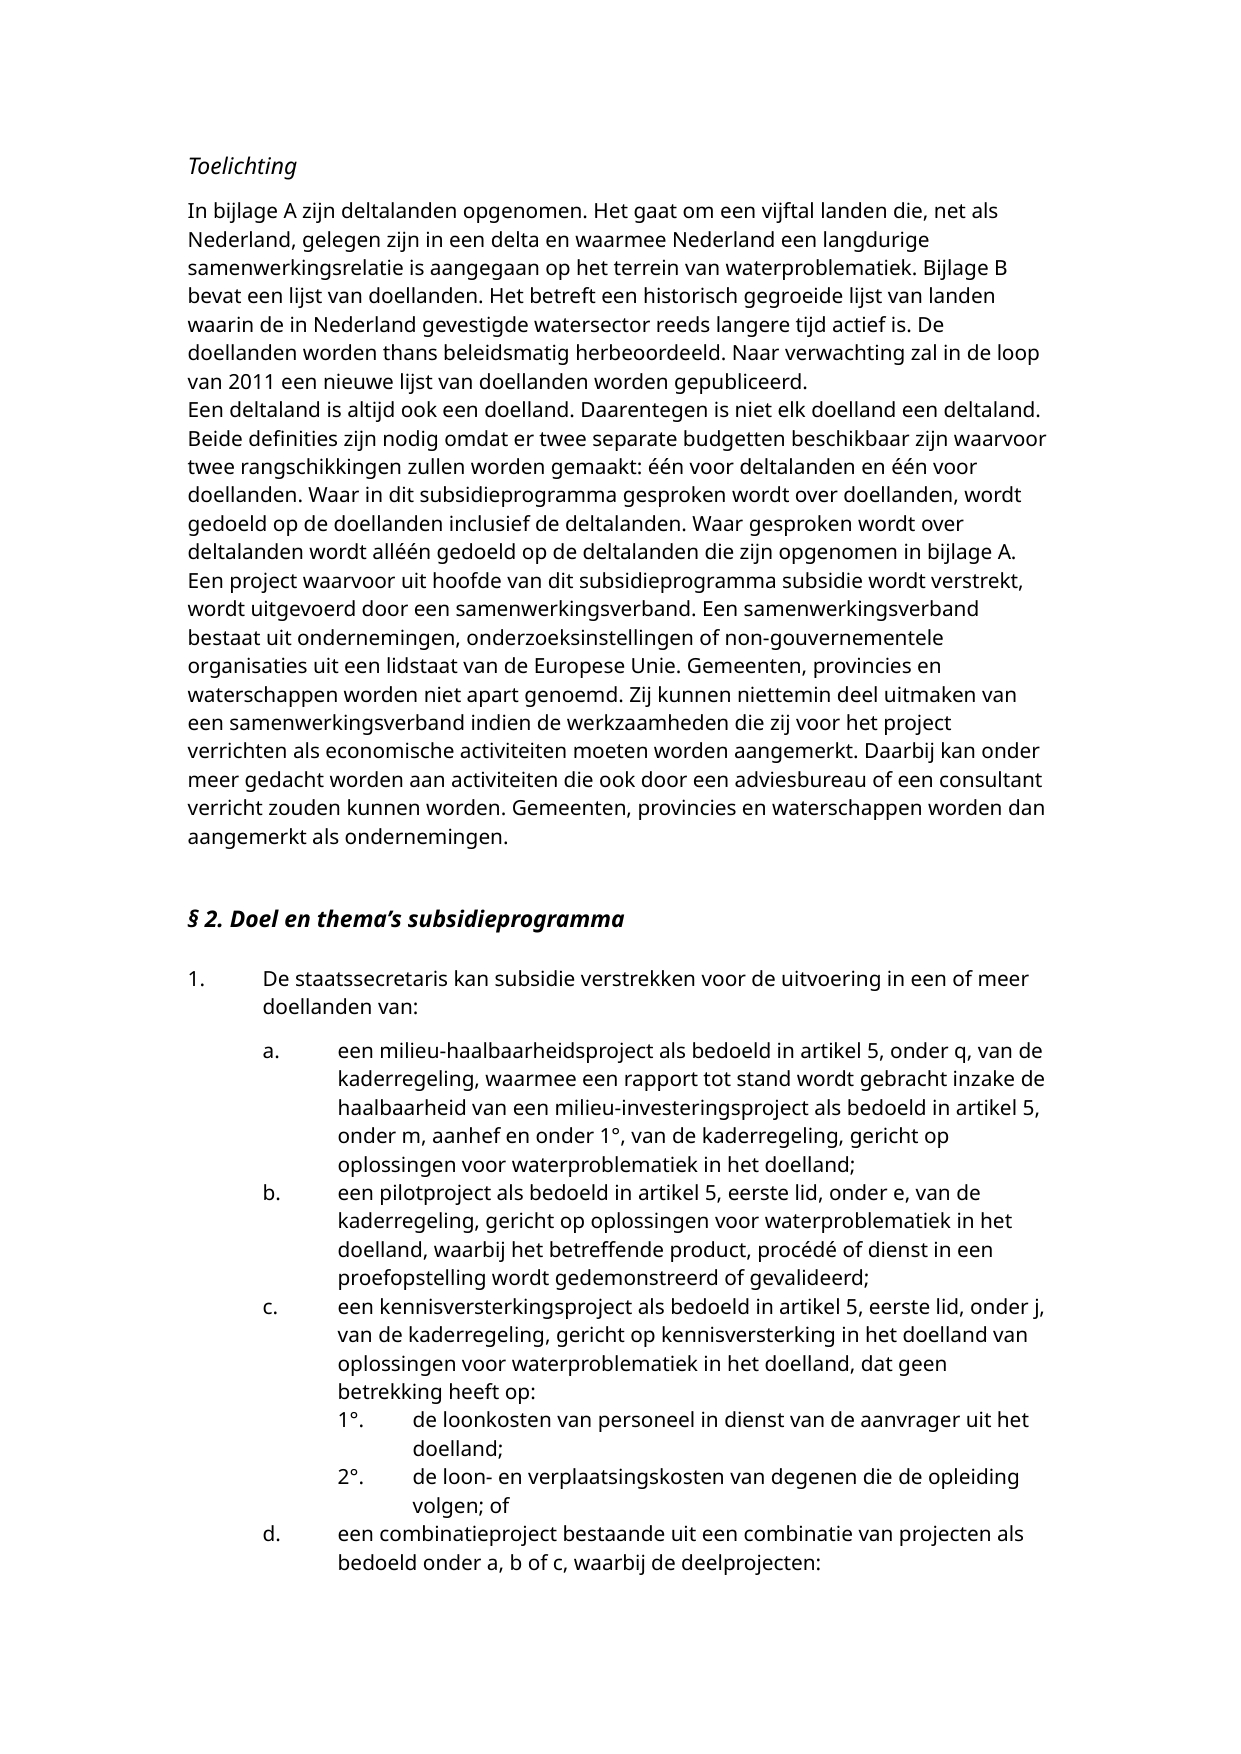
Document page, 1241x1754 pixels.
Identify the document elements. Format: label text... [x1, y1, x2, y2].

list De staatssecretaris kan subsidie verstrekken voor de uitvoering in een of meer doellanden van: [187, 964, 1053, 1021]
list een kennisversterkingsproject als bedoeld in artikel 5, eerste lid, onder j, van de kaderregeling, gericht op kennisversterking in het doelland van oplossingen voor waterproblematiek in het doelland, dat geen betrekking heeft op: [262, 1292, 1053, 1406]
list de loon- en verplaatsingskosten van degenen die de opleiding volgen; of [337, 1462, 1053, 1519]
text Een deltaland is altijd ook een doelland. Daarentegen is niet elk doelland een deltaland. Beide definities zijn nodig omdat er twee separate budgetten beschikbaar zijn waarvoor twee rangschikkingen zullen worden gemaakt: één voor deltalanden en één voor doellanden. Waar in dit subsidieprogramma gesproken wordt over doellanden, wordt gedoeld op de doellanden inclusief de deltalanden. Waar gesproken wordt over deltalanden wordt alléén gedoeld op de deltalanden die zijn opgenomen in bijlage A. [187, 395, 1053, 566]
list de loonkosten van personeel in dienst van de aanvrager uit het doelland; [337, 1406, 1053, 1462]
text In bijlage A zijn deltalanden opgenomen. Het gaat om een vijftal landen die, net als Nederland, gelegen zijn in een delta en waarmee Nederland een langdurige samenwerkingsrelatie is aangegaan op het terrein van waterproblematiek. Bijlage B bevat een lijst van doellanden. Het betreft een historisch gegroeide lijst van landen waarin de in Nederland gevestigde watersector reeds langere tijd actief is. De doellanden worden thans beleidsmatig herbeoordeeld. Naar verwachting zal in de loop van 2011 een nieuwe lijst van doellanden worden gepubliceerd. [187, 196, 1053, 395]
subtitle § 2. Doel en thema’s subsidieprogramma [187, 903, 1053, 934]
list een combinatieproject bestaande uit een combinatie van projecten als bedoeld onder a, b of c, waarbij de deelprojecten: [262, 1519, 1053, 1576]
list een milieu-haalbaarheidsproject als bedoeld in artikel 5, onder q, van de kaderregeling, waarmee een rapport tot stand wordt gebracht inzake de haalbaarheid van een milieu-investeringsproject als bedoeld in artikel 5, onder m, aanhef en onder 1°, van de kaderregeling, gericht op oplossingen voor waterproblematiek in het doelland; [262, 1036, 1053, 1178]
subtitle Toelichting [187, 150, 1053, 181]
list een pilotproject als bedoeld in artikel 5, eerste lid, onder e, van de kaderregeling, gericht op oplossingen voor waterproblematiek in het doelland, waarbij het betreffende product, procédé of dienst in een proefopstelling wordt gedemonstreerd of gevalideerd; [262, 1178, 1053, 1292]
text Een project waarvoor uit hoofde van dit subsidieprogramma subsidie wordt verstrekt, wordt uitgevoerd door een samenwerkingsverband. Een samenwerkingsverband bestaat uit ondernemingen, onderzoeksinstellingen of non-gouvernementele organisaties uit een lidstaat van de Europese Unie. Gemeenten, provincies en waterschappen worden niet apart genoemd. Zij kunnen niettemin deel uitmaken van een samenwerkingsverband indien de werkzaamheden die zij voor het project verrichten als economische activiteiten moeten worden aangemerkt. Daarbij kan onder meer gedacht worden aan activiteiten die ook door een adviesbureau of een consultant verricht zouden kunnen worden. Gemeenten, provincies en waterschappen worden dan aangemerkt als ondernemingen. [187, 566, 1053, 850]
